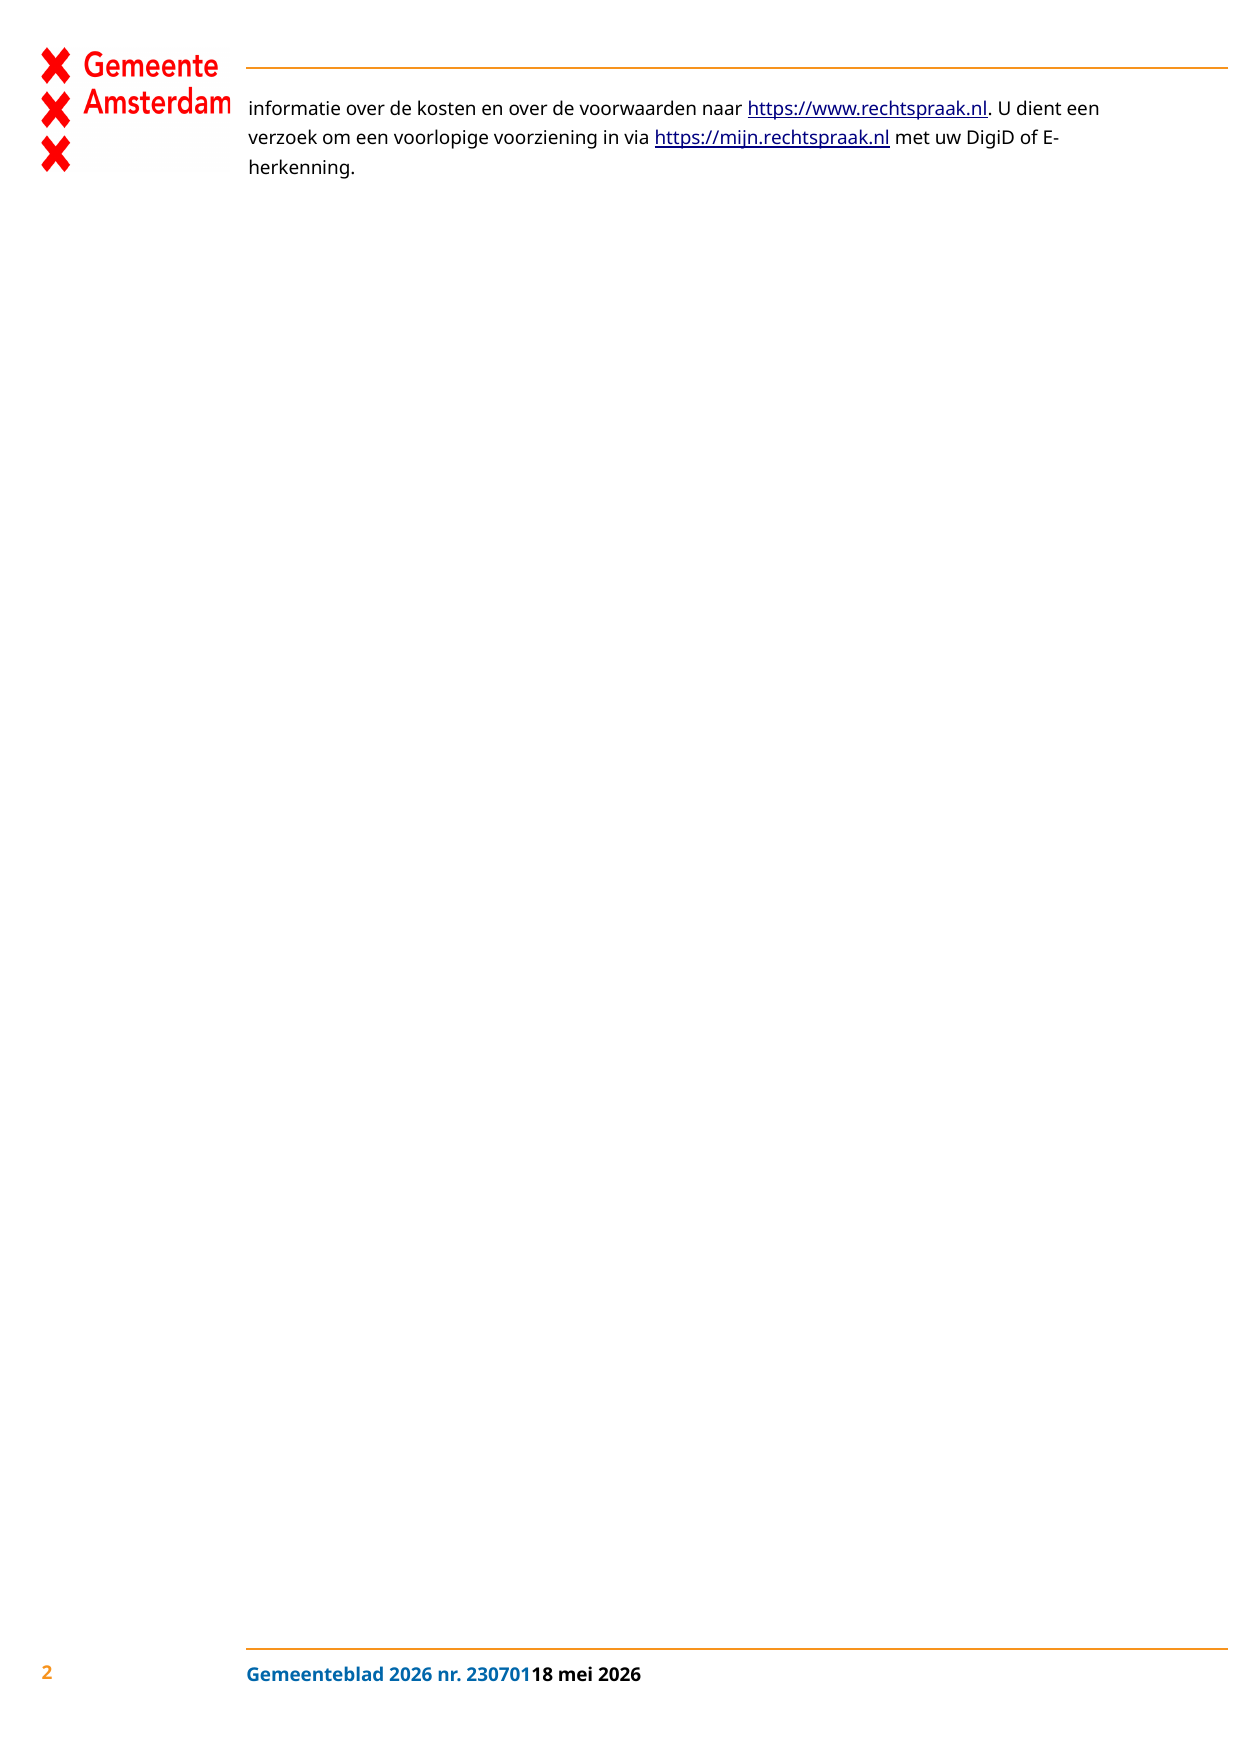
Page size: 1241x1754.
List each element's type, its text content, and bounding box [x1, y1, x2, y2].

text informatie over de kosten en over de voorwaarden naar https://www.rechtspraak.nl. U dient een verzoek om een voorlopige voorziening in via https://mijn.rechtspraak.nl met uw DigiD of E-herkenning. [248, 95, 1152, 180]
picture [41, 47, 231, 172]
